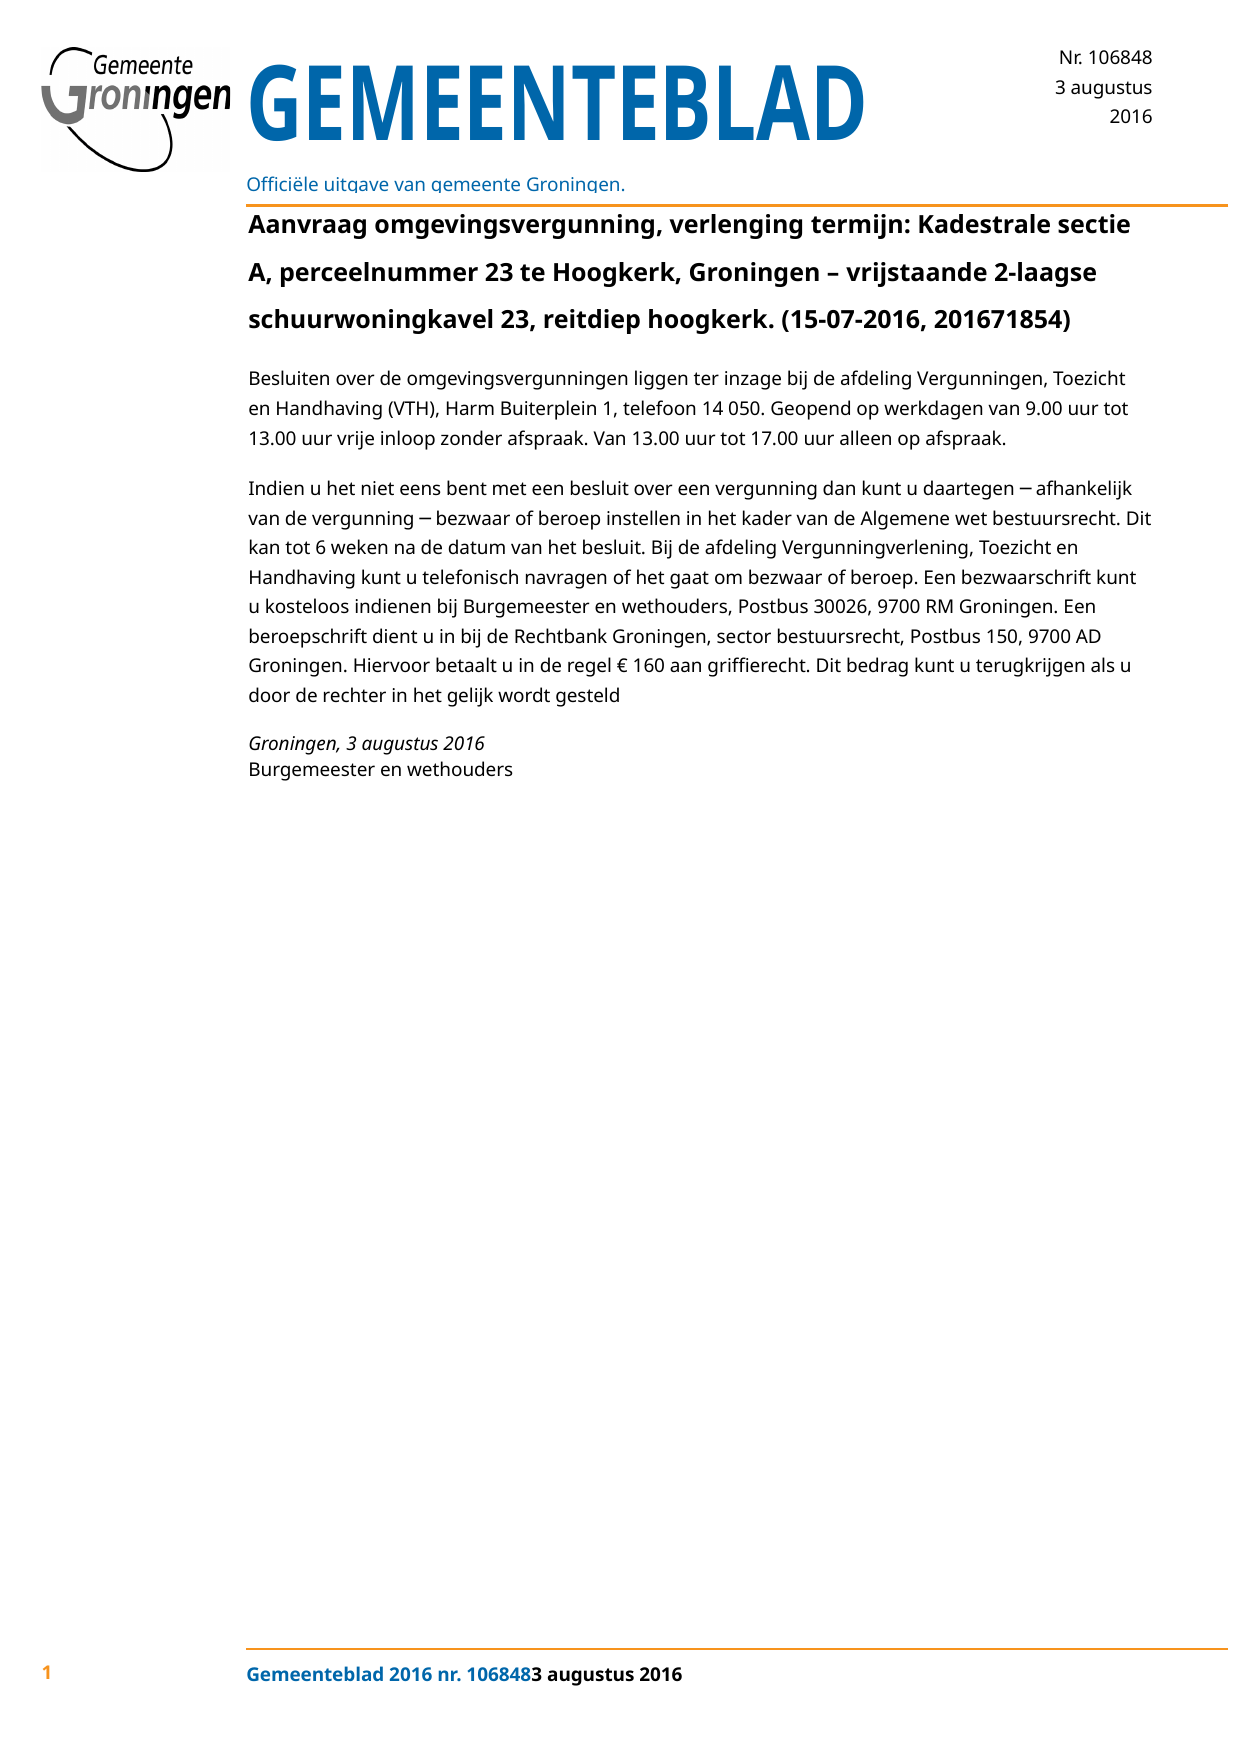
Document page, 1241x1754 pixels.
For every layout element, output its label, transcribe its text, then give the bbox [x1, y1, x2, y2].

text Indien u het niet eens bent met een besluit over een vergunning dan kunt u daartegen ─ afhankelijk van de vergunning ─ bezwaar of beroep instellen in het kader van de Algemene wet bestuursrecht. Dit kan tot 6 weken na de datum van het besluit. Bij de afdeling Vergunningverlening, Toezicht en Handhaving kunt u telefonisch navragen of het gaat om bezwaar of beroep. Een bezwaarschrift kunt u kosteloos indienen bij Burgemeester en wethouders, Postbus 30026, 9700 RM Groningen. Een beroepschrift dient u in bij de Rechtbank Groningen, sector bestuursrecht, Postbus 150, 9700 AD Groningen. Hiervoor betaalt u in de regel € 160 aan griffierecht. Dit bedrag kunt u terugkrijgen als u door de rechter in het gelijk wordt gesteld [248, 475, 1152, 708]
text Aanvraag omgevingsvergunning, verlenging termijn: Kadestrale sectie A, perceelnummer 23 te Hoogkerk, Groningen – vrijstaande 2-laagse schuurwoningkavel 23, reitdiep hoogkerk. (15-07-2016, 201671854) [248, 207, 1152, 336]
text Groningen, 3 augustus 2016 [248, 730, 1152, 756]
text Burgemeester en wethouders [248, 756, 1152, 781]
text Besluiten over de omgevingsvergunningen liggen ter inzage bij de afdeling Vergunningen, Toezicht en Handhaving (VTH), Harm Buiterplein 1, telefoon 14 050. Geopend op werkdagen van 9.00 uur tot 13.00 uur vrije inloop zonder afspraak. Van 13.00 uur tot 17.00 uur alleen op afspraak. [248, 366, 1152, 450]
picture [41, 47, 231, 172]
